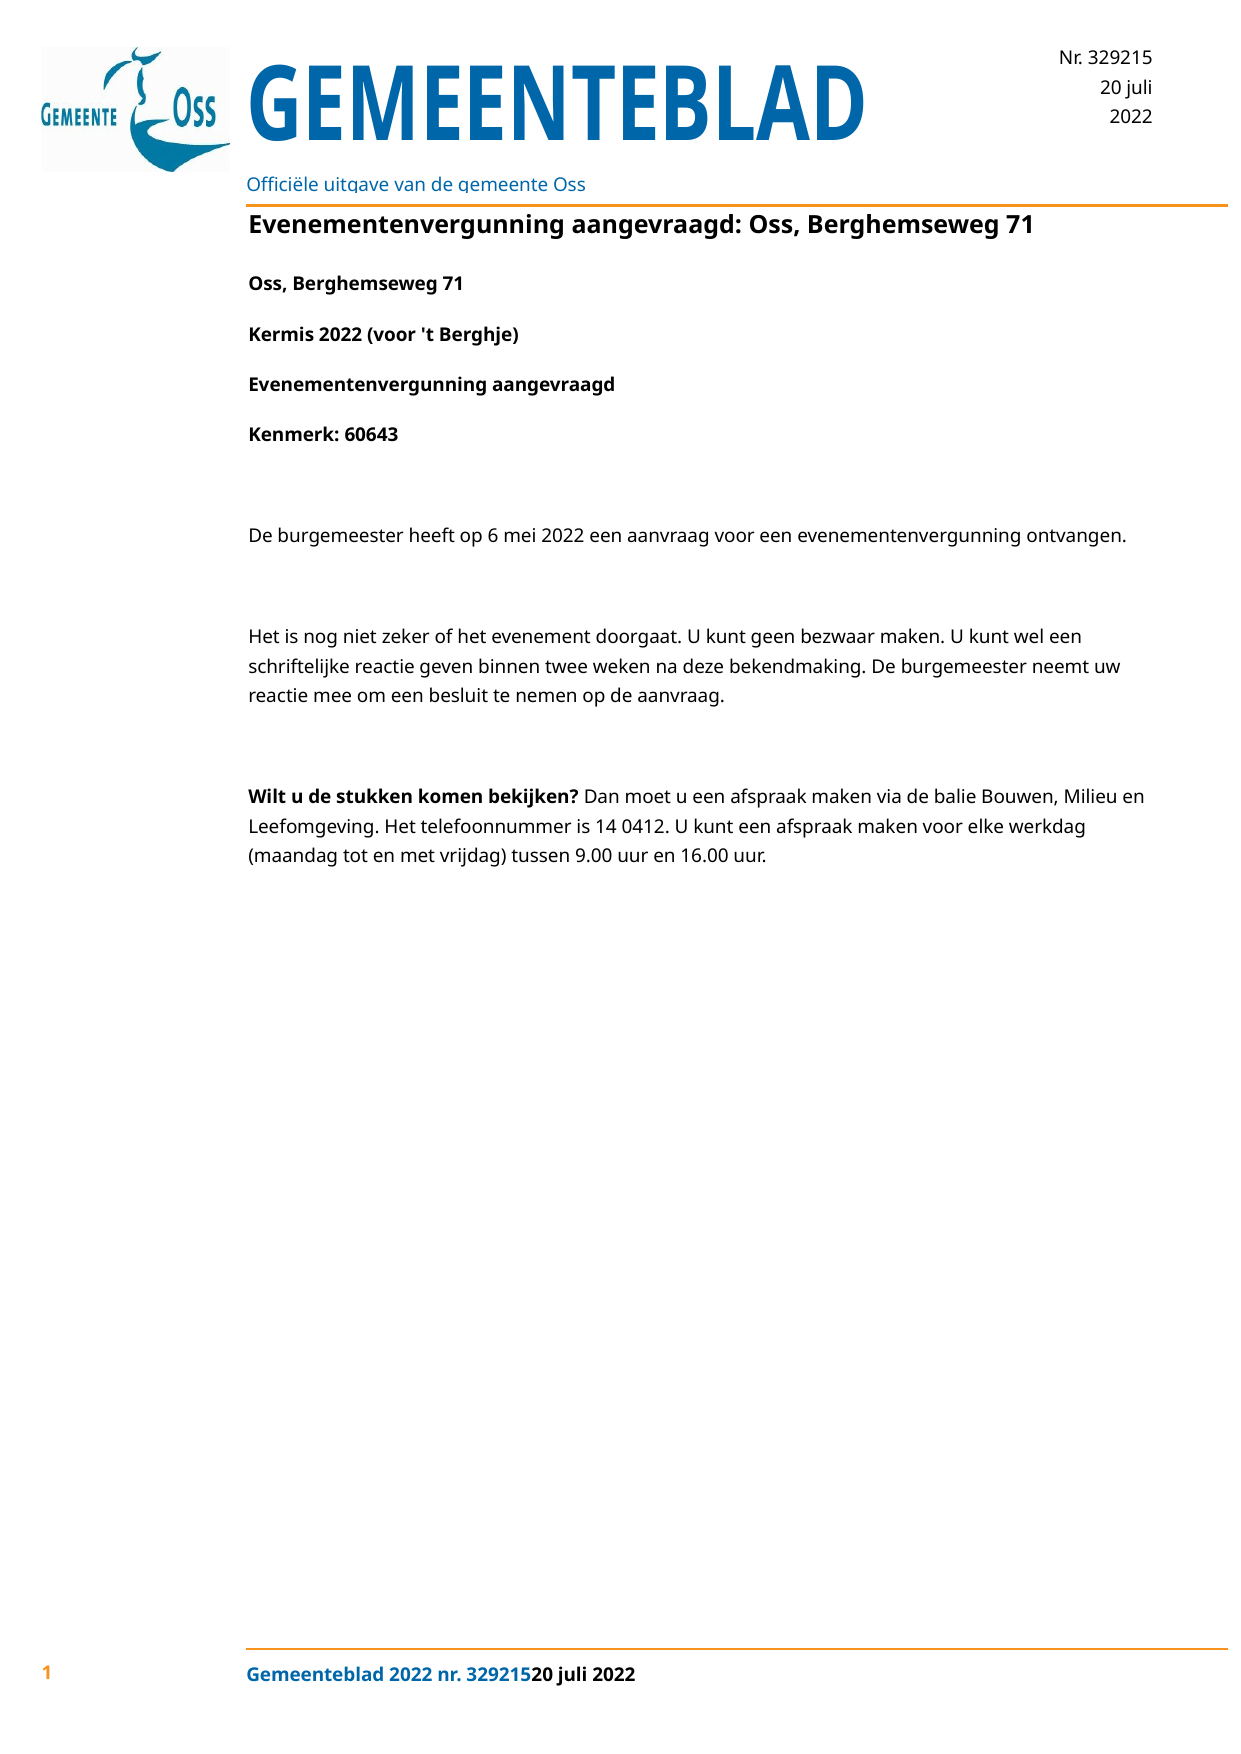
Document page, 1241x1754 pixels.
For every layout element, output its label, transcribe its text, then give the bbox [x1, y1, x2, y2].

text Evenementenvergunning aangevraagd: Oss, Berghemseweg 71 [248, 207, 1152, 241]
text Wilt u de stukken komen bekijken? Dan moet u een afspraak maken via de balie Bouwen, Milieu en Leefomgeving. Het telefoonnummer is 14 0412. U kunt een afspraak maken voor elke werkdag (maandag tot en met vrijdag) tussen 9.00 uur en 16.00 uur. [248, 783, 1152, 868]
text Kenmerk: 60643 [248, 422, 1152, 447]
picture [41, 47, 231, 172]
text De burgemeester heeft op 6 mei 2022 een aanvraag voor een evenementenvergunning ontvangen. [248, 522, 1152, 548]
text Oss, Berghemseweg 71 [248, 270, 1152, 296]
text Kermis 2022 (voor 't Berghje) [248, 321, 1152, 346]
text Het is nog niet zeker of het evenement doorgaat. U kunt geen bezwaar maken. U kunt wel een schriftelijke reactie geven binnen twee weken na deze bekendmaking. De burgemeester neemt uw reactie mee om een besluit te nemen op de aanvraag. [248, 623, 1152, 708]
text Evenementenvergunning aangevraagd [248, 371, 1152, 397]
